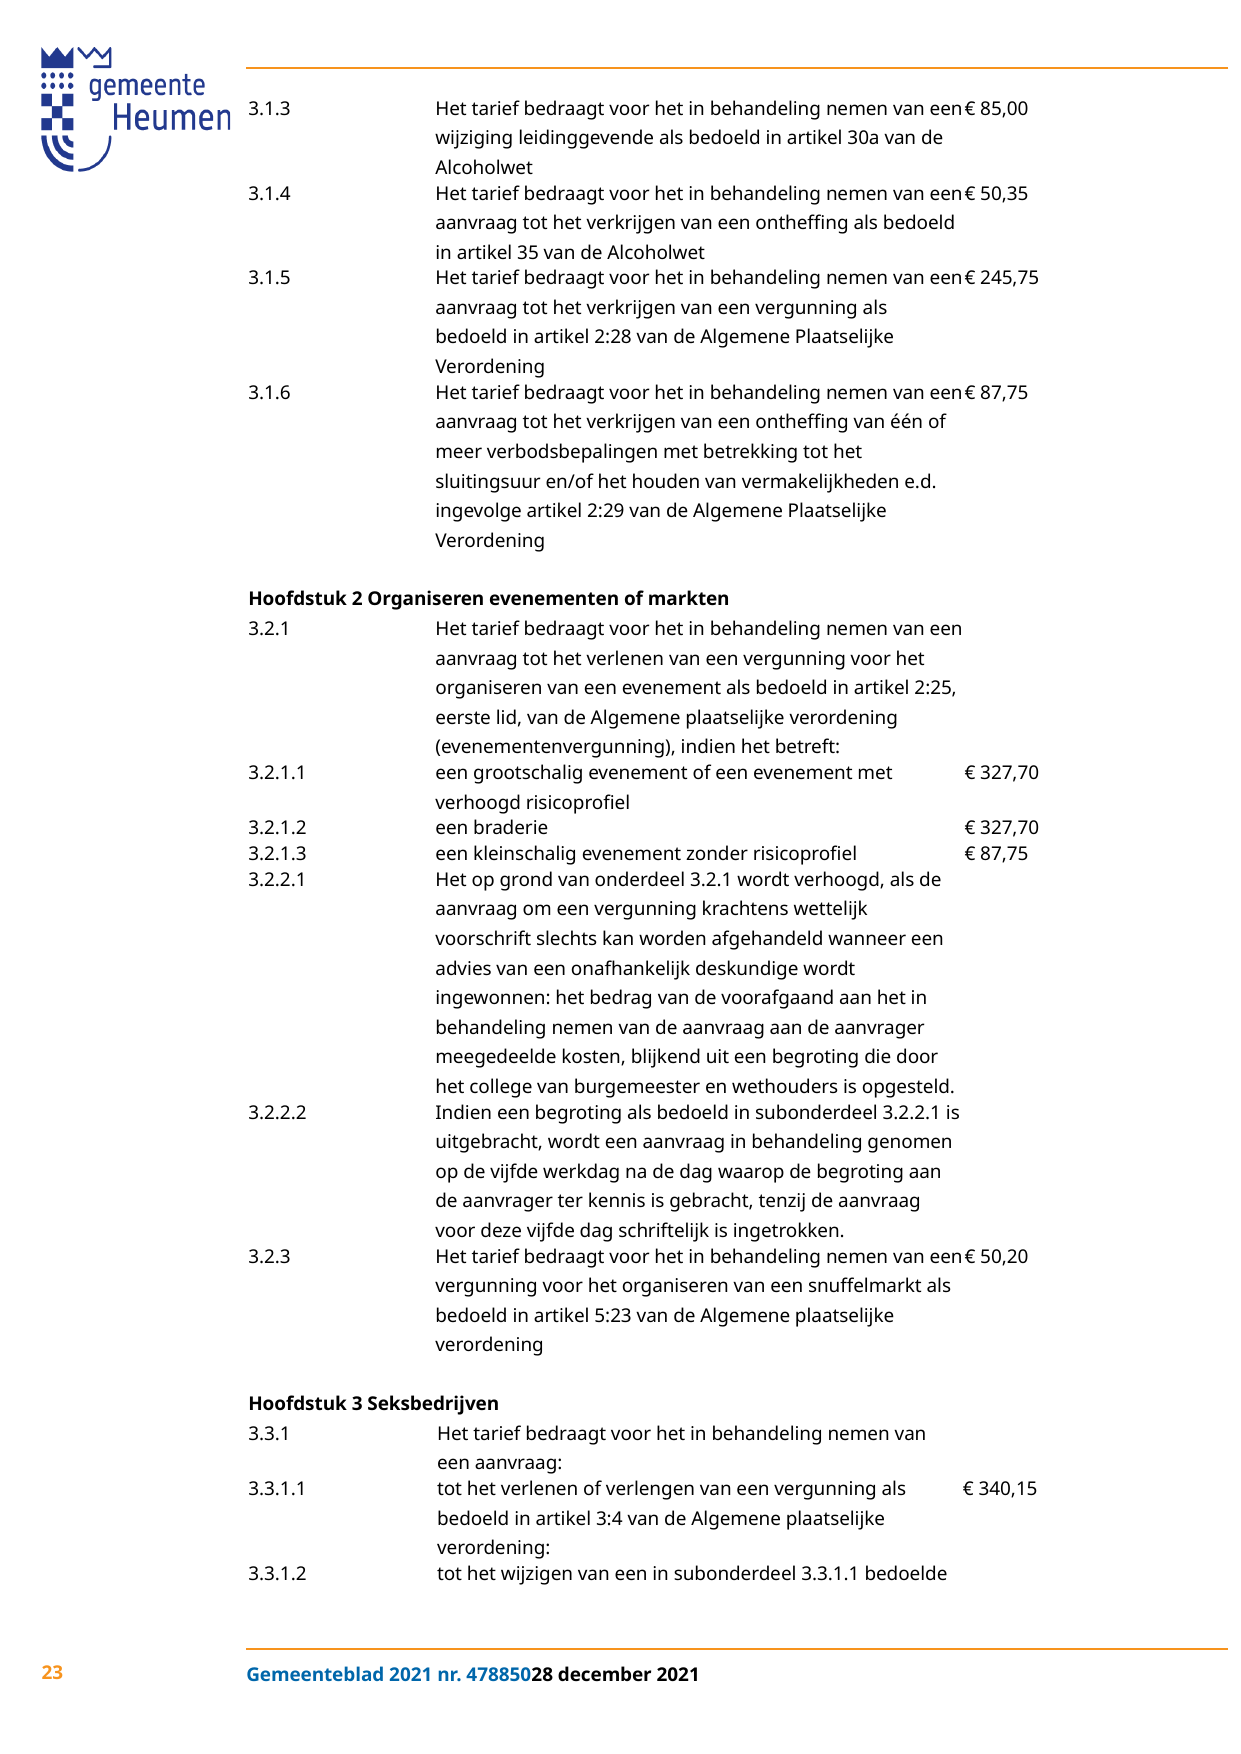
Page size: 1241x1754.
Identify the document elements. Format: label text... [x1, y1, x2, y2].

picture [41, 47, 231, 172]
table_cell € 87,75 [964, 379, 1152, 553]
table_cell tot het wijzigen van een in subonderdeel 3.3.1.1 bedoelde [437, 1560, 963, 1586]
table_cell 3.1.5 [248, 265, 435, 379]
table_cell een kleinschalig evenement zonder risicoprofiel [435, 840, 964, 866]
table_cell 3.2.3 [248, 1243, 435, 1357]
table_cell 3.2.2.2 [248, 1099, 435, 1243]
table_cell 3.1.4 [248, 180, 435, 264]
table_cell 3.3.1.1 [248, 1475, 437, 1560]
table_header [963, 1420, 1152, 1475]
table_header Het tarief bedraagt voor het in behandeling nemen van een aanvraag tot het verlenen van een vergunning voor het organiseren van een evenement als bedoeld in artikel 2:25, eerste lid, van de Algemene plaatselijke verordening (evenementenvergunning), indien het betreft: [435, 615, 964, 759]
table_cell € 245,75 [964, 265, 1152, 379]
table_cell [964, 866, 1152, 1099]
table_cell Het tarief bedraagt voor het in behandeling nemen van een wijziging leidinggevende als bedoeld in artikel 30a van de Alcoholwet [435, 95, 964, 180]
text Hoofdstuk 2 Organiseren evenementen of markten [248, 586, 1152, 611]
table_cell Het tarief bedraagt voor het in behandeling nemen van een vergunning voor het organiseren van een snuffelmarkt als bedoeld in artikel 5:23 van de Algemene plaatselijke verordening [435, 1243, 964, 1357]
table_cell € 87,75 [964, 840, 1152, 866]
table_cell € 50,20 [964, 1243, 1152, 1357]
table_cell 3.1.3 [248, 95, 435, 180]
table_cell [963, 1560, 1152, 1586]
table_cell Het tarief bedraagt voor het in behandeling nemen van een aanvraag tot het verkrijgen van een ontheffing van één of meer verbodsbepalingen met betrekking tot het sluitingsuur en/of het houden van vermakelijkheden e.d. ingevolge artikel 2:29 van de Algemene Plaatselijke Verordening [435, 379, 964, 553]
table_cell 3.3.1.2 [248, 1560, 437, 1586]
table_cell een grootschalig evenement of een evenement met verhoogd risicoprofiel [435, 759, 964, 814]
table_cell 3.2.2.1 [248, 866, 435, 1099]
text Hoofdstuk 3 Seksbedrijven [248, 1390, 1152, 1416]
table_cell € 327,70 [964, 759, 1152, 814]
table_cell Het tarief bedraagt voor het in behandeling nemen van een aanvraag tot het verkrijgen van een ontheffing als bedoeld in artikel 35 van de Alcoholwet [435, 180, 964, 264]
table_cell 3.2.1.2 [248, 815, 435, 840]
table_cell Indien een begroting als bedoeld in subonderdeel 3.2.2.1 is uitgebracht, wordt een aanvraag in behandeling genomen op de vijfde werkdag na de dag waarop de begroting aan de aanvrager ter kennis is gebracht, tenzij de aanvraag voor deze vijfde dag schriftelijk is ingetrokken. [435, 1099, 964, 1243]
table_cell een braderie [435, 815, 964, 840]
table_cell 3.2.1.1 [248, 759, 435, 814]
table_cell 3.2.1.3 [248, 840, 435, 866]
table_cell € 85,00 [964, 95, 1152, 180]
table_cell tot het verlenen of verlengen van een vergunning als bedoeld in artikel 3:4 van de Algemene plaatselijke verordening: [437, 1475, 963, 1560]
table_cell € 327,70 [964, 815, 1152, 840]
table_cell 3.1.6 [248, 379, 435, 553]
table_cell € 340,15 [963, 1475, 1152, 1560]
table_header 3.2.1 [248, 615, 435, 759]
table_cell Het tarief bedraagt voor het in behandeling nemen van een aanvraag tot het verkrijgen van een vergunning als bedoeld in artikel 2:28 van de Algemene Plaatselijke Verordening [435, 265, 964, 379]
table_cell [964, 1099, 1152, 1243]
table_header 3.3.1 [248, 1420, 437, 1475]
table_cell € 50,35 [964, 180, 1152, 264]
table_header [964, 615, 1152, 759]
table_header Het tarief bedraagt voor het in behandeling nemen van een aanvraag: [437, 1420, 963, 1475]
table_cell Het op grond van onderdeel 3.2.1 wordt verhoogd, als de aanvraag om een vergunning krachtens wettelijk voorschrift slechts kan worden afgehandeld wanneer een advies van een onafhankelijk deskundige wordt ingewonnen: het bedrag van de voorafgaand aan het in behandeling nemen van de aanvraag aan de aanvrager meegedeelde kosten, blijkend uit een begroting die door het college van burgemeester en wethouders is opgesteld. [435, 866, 964, 1099]
